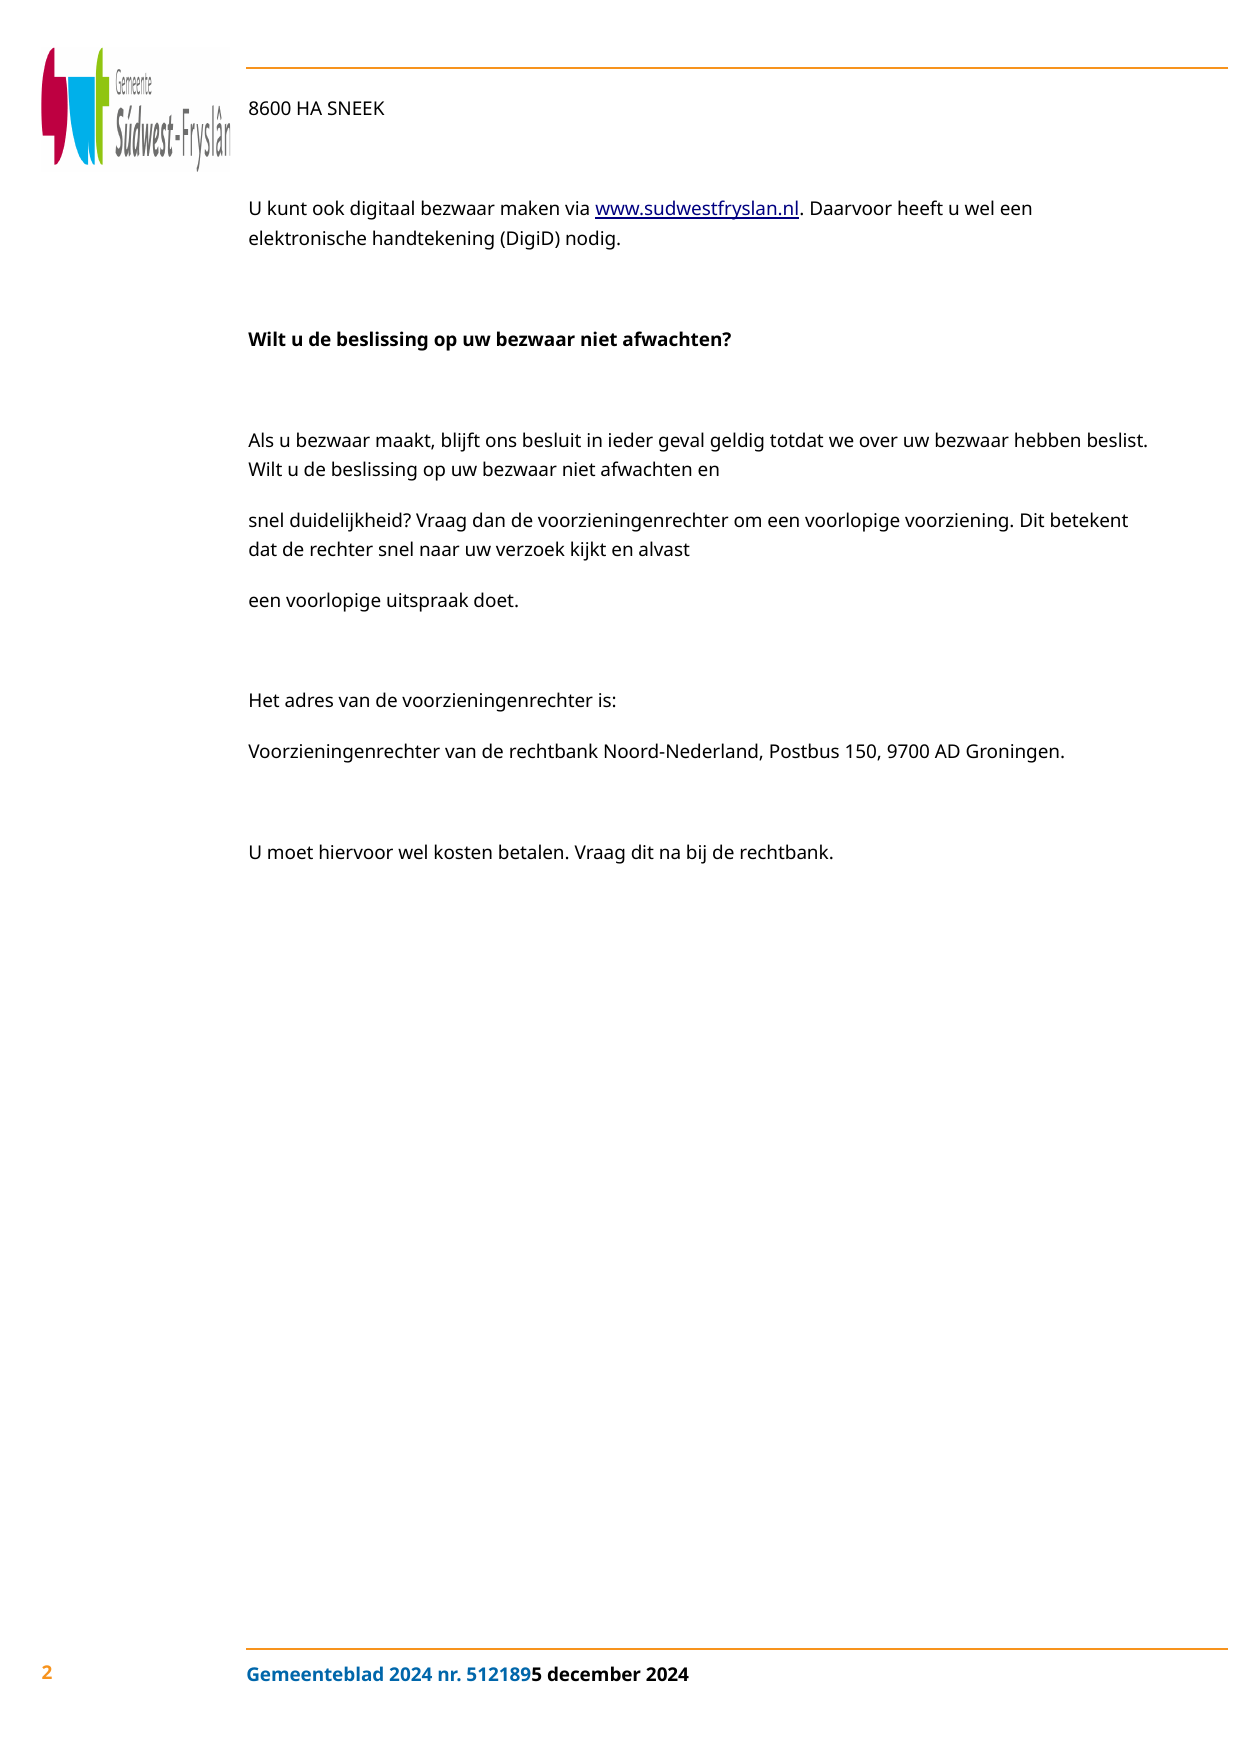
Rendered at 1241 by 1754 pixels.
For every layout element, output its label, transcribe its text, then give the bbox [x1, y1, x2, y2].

text Voorzieningenrechter van de rechtbank Noord-Nederland, Postbus 150, 9700 AD Groningen. [248, 738, 1152, 764]
text Wilt u de beslissing op uw bezwaar niet afwachten? [248, 326, 1152, 352]
text een voorlopige uitspraak doet. [248, 587, 1152, 613]
text Het adres van de voorzieningenrechter is: [248, 688, 1152, 713]
text U kunt ook digitaal bezwaar maken via www.sudwestfryslan.nl. Daarvoor heeft u wel een elektronische handtekening (DigiD) nodig. [248, 196, 1152, 251]
text Als u bezwaar maakt, blijft ons besluit in ieder geval geldig totdat we over uw bezwaar hebben beslist. Wilt u de beslissing op uw bezwaar niet afwachten en [248, 427, 1152, 482]
text U moet hiervoor wel kosten betalen. Vraag dit na bij de rechtbank. [248, 839, 1152, 865]
text snel duidelijkheid? Vraag dan de voorzieningenrechter om een voorlopige voorziening. Dit betekent dat de rechter snel naar uw verzoek kijkt en alvast [248, 507, 1152, 562]
text 8600 HA SNEEK [248, 95, 1152, 121]
picture [41, 47, 231, 172]
